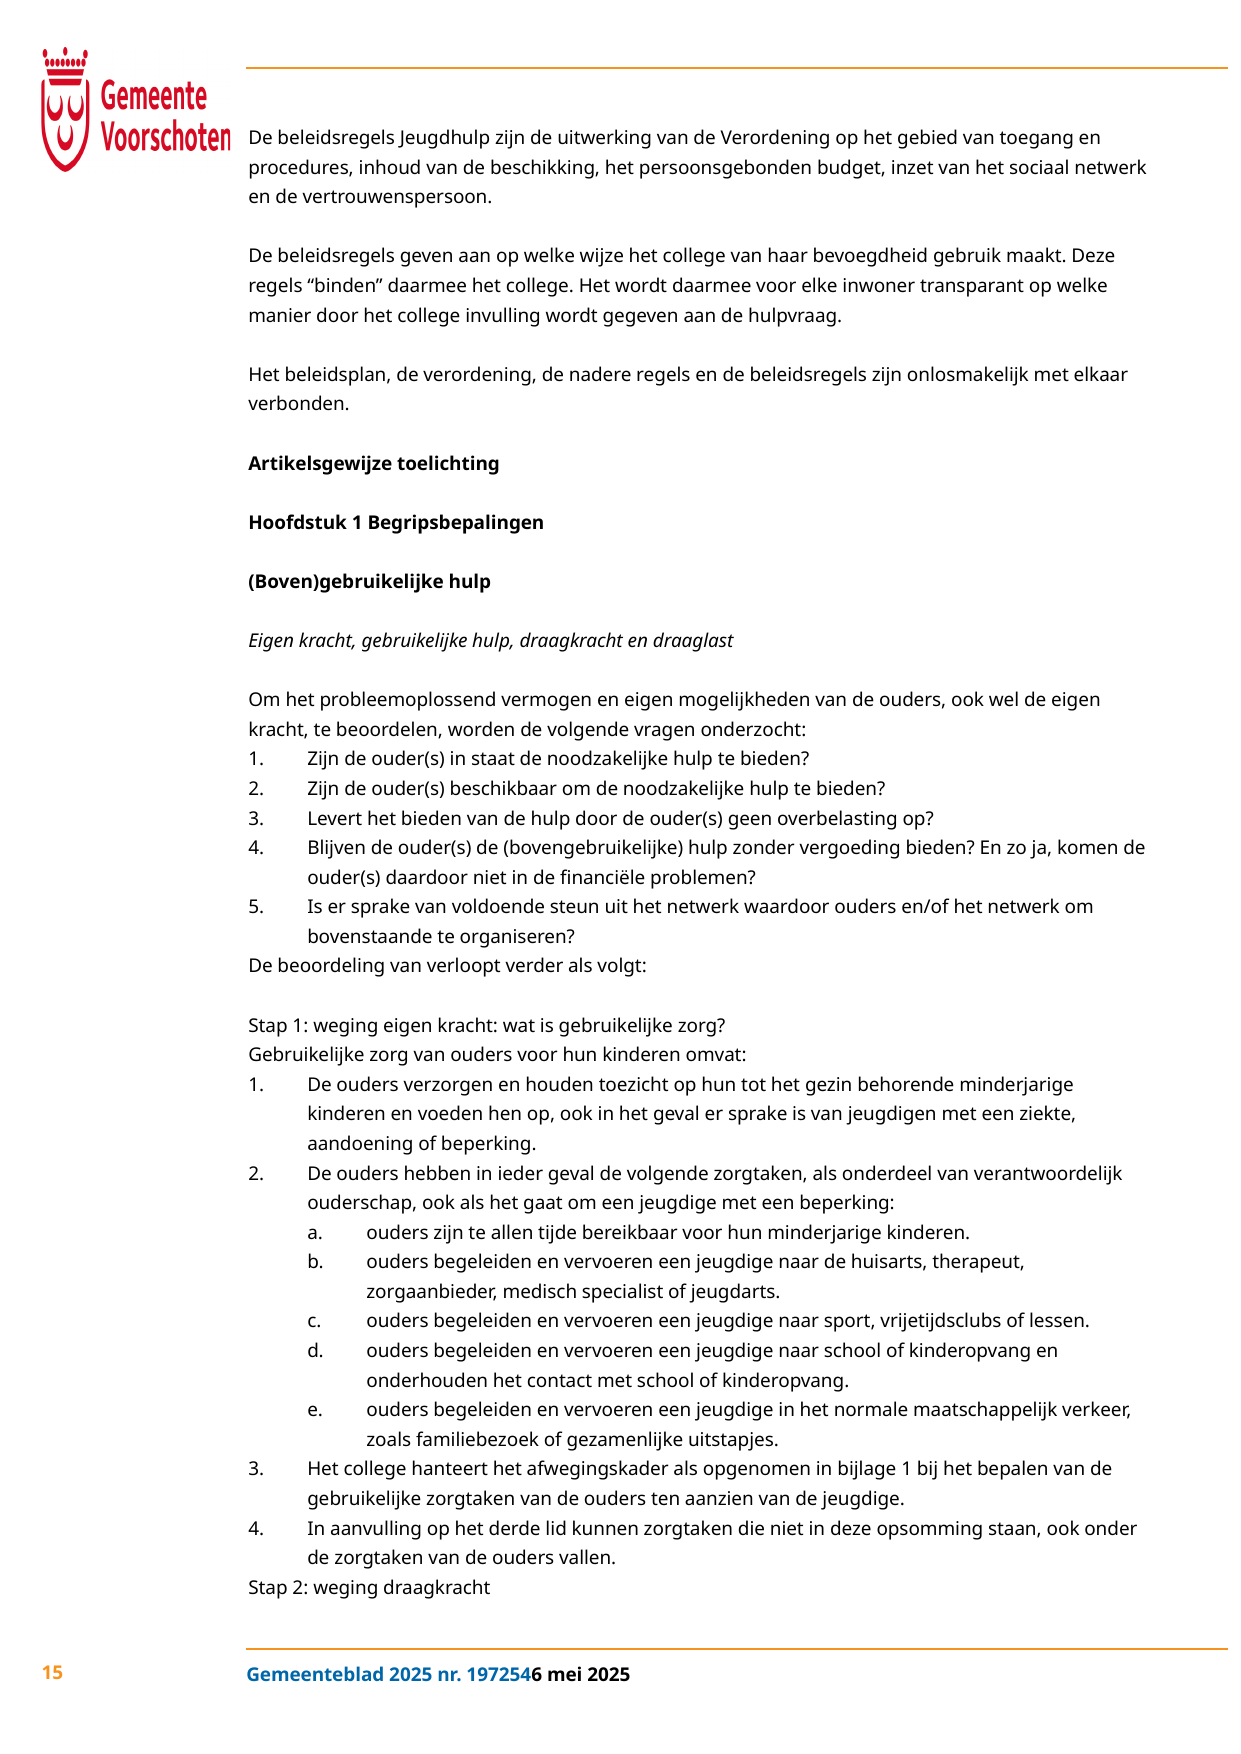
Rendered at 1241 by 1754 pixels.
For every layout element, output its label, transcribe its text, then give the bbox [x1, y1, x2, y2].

list ouders begeleiden en vervoeren een jeugdige naar sport, vrijetijdsclubs of lessen. [307, 1308, 1152, 1333]
list Het college hanteert het afwegingskader als opgenomen in bijlage 1 bij het bepalen van de gebruikelijke zorgtaken van de ouders ten aanzien van de jeugdige. [248, 1456, 1152, 1511]
text Stap 2: weging draagkracht [248, 1574, 1152, 1600]
text Hoofdstuk 1 Begripsbepalingen [248, 509, 1152, 535]
list De ouders hebben in ieder geval de volgende zorgtaken, als onderdeel van verantwoordelijk ouderschap, ook als het gaat om een jeugdige met een beperking: [248, 1160, 1152, 1215]
list ouders begeleiden en vervoeren een jeugdige naar school of kinderopvang en onderhouden het contact met school of kinderopvang. [307, 1337, 1152, 1393]
list ouders zijn te allen tijde bereikbaar voor hun minderjarige kinderen. [307, 1219, 1152, 1245]
list ouders begeleiden en vervoeren een jeugdige naar de huisarts, therapeut, zorgaanbieder, medisch specialist of jeugdarts. [307, 1248, 1152, 1304]
list Blijven de ouder(s) de (bovengebruikelijke) hulp zonder vergoeding bieden? En zo ja, komen de ouder(s) daardoor niet in de financiële problemen? [248, 834, 1152, 890]
text De beleidsregels Jeugdhulp zijn de uitwerking van de Verordening op het gebied van toegang en procedures, inhoud van de beschikking, het persoonsgebonden budget, inzet van het sociaal netwerk en de vertrouwenspersoon. [248, 124, 1152, 209]
text De beoordeling van verloopt verder als volgt: [248, 953, 1152, 978]
list Zijn de ouder(s) beschikbaar om de noodzakelijke hulp te bieden? [248, 775, 1152, 801]
text Eigen kracht, gebruikelijke hulp, draagkracht en draaglast [248, 627, 1152, 653]
list Zijn de ouder(s) in staat de noodzakelijke hulp te bieden? [248, 746, 1152, 771]
list Is er sprake van voldoende steun uit het netwerk waardoor ouders en/of het netwerk om bovenstaande te organiseren? [248, 893, 1152, 949]
list In aanvulling op het derde lid kunnen zorgtaken die niet in deze opsomming staan, ook onder de zorgtaken van de ouders vallen. [248, 1515, 1152, 1570]
text Artikelsgewijze toelichting [248, 450, 1152, 476]
text Om het probleemoplossend vermogen en eigen mogelijkheden van de ouders, ook wel de eigen kracht, te beoordelen, worden de volgende vragen onderzocht: [248, 686, 1152, 742]
list ouders begeleiden en vervoeren een jeugdige in het normale maatschappelijk verkeer, zoals familiebezoek of gezamenlijke uitstapjes. [307, 1396, 1152, 1452]
list Levert het bieden van de hulp door de ouder(s) geen overbelasting op? [248, 805, 1152, 831]
text Het beleidsplan, de verordening, de nadere regels en de beleidsregels zijn onlosmakelijk met elkaar verbonden. [248, 361, 1152, 416]
text (Boven)gebruikelijke hulp [248, 568, 1152, 594]
text Stap 1: weging eigen kracht: wat is gebruikelijke zorg? [248, 1012, 1152, 1038]
text Gebruikelijke zorg van ouders voor hun kinderen omvat: [248, 1041, 1152, 1067]
picture [41, 47, 231, 172]
text De beleidsregels geven aan op welke wijze het college van haar bevoegdheid gebruik maakt. Deze regels “binden” daarmee het college. Het wordt daarmee voor elke inwoner transparant op welke manier door het college invulling wordt gegeven aan de hulpvraag. [248, 243, 1152, 328]
list De ouders verzorgen en houden toezicht op hun tot het gezin behorende minderjarige kinderen en voeden hen op, ook in het geval er sprake is van jeugdigen met een ziekte, aandoening of beperking. [248, 1071, 1152, 1156]
